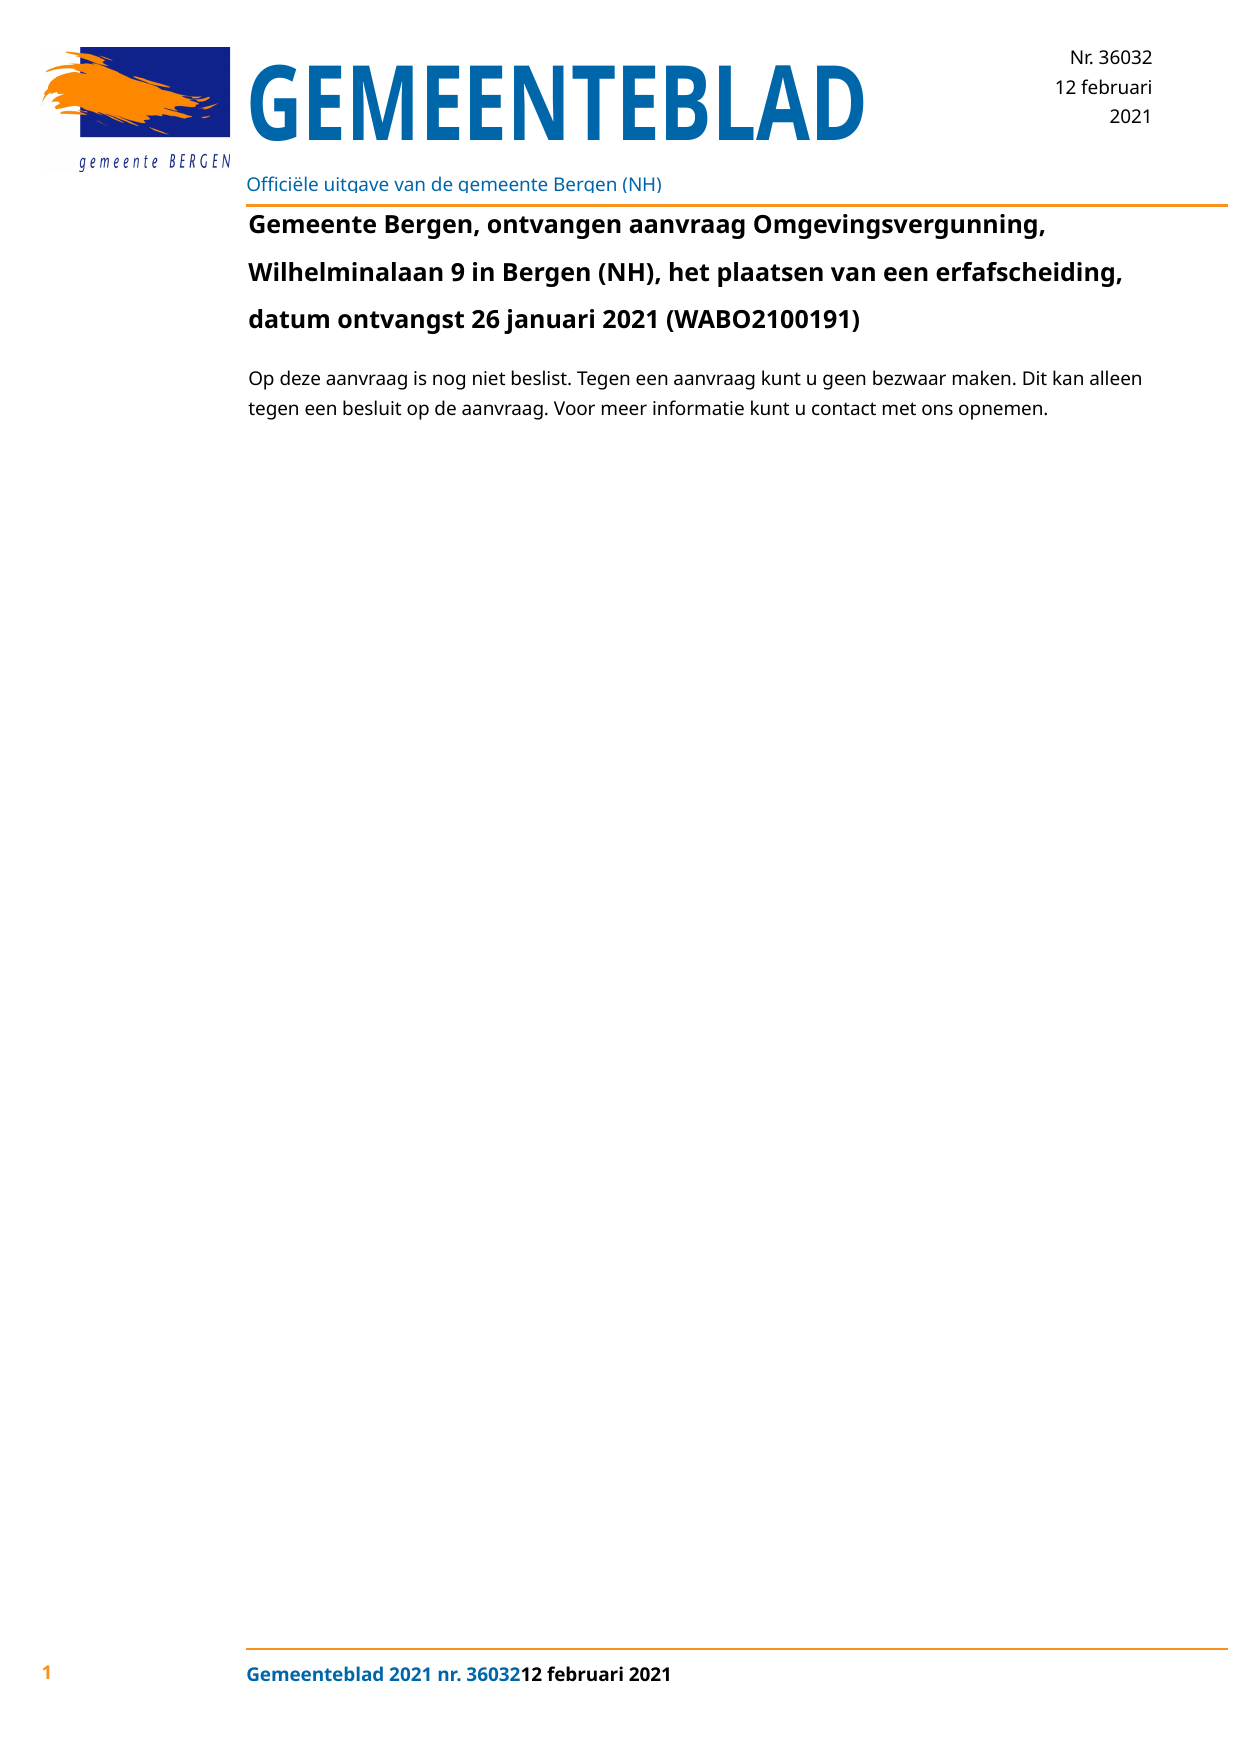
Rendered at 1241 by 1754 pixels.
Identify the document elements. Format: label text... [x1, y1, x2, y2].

text Gemeente Bergen, ontvangen aanvraag Omgevingsvergunning, Wilhelminalaan 9 in Bergen (NH), het plaatsen van een erfafscheiding, datum ontvangst 26 januari 2021 (WABO2100191) [248, 207, 1152, 336]
picture [41, 47, 231, 172]
text Op deze aanvraag is nog niet beslist. Tegen een aanvraag kunt u geen bezwaar maken. Dit kan alleen tegen een besluit op de aanvraag. Voor meer informatie kunt u contact met ons opnemen. [248, 366, 1152, 421]
